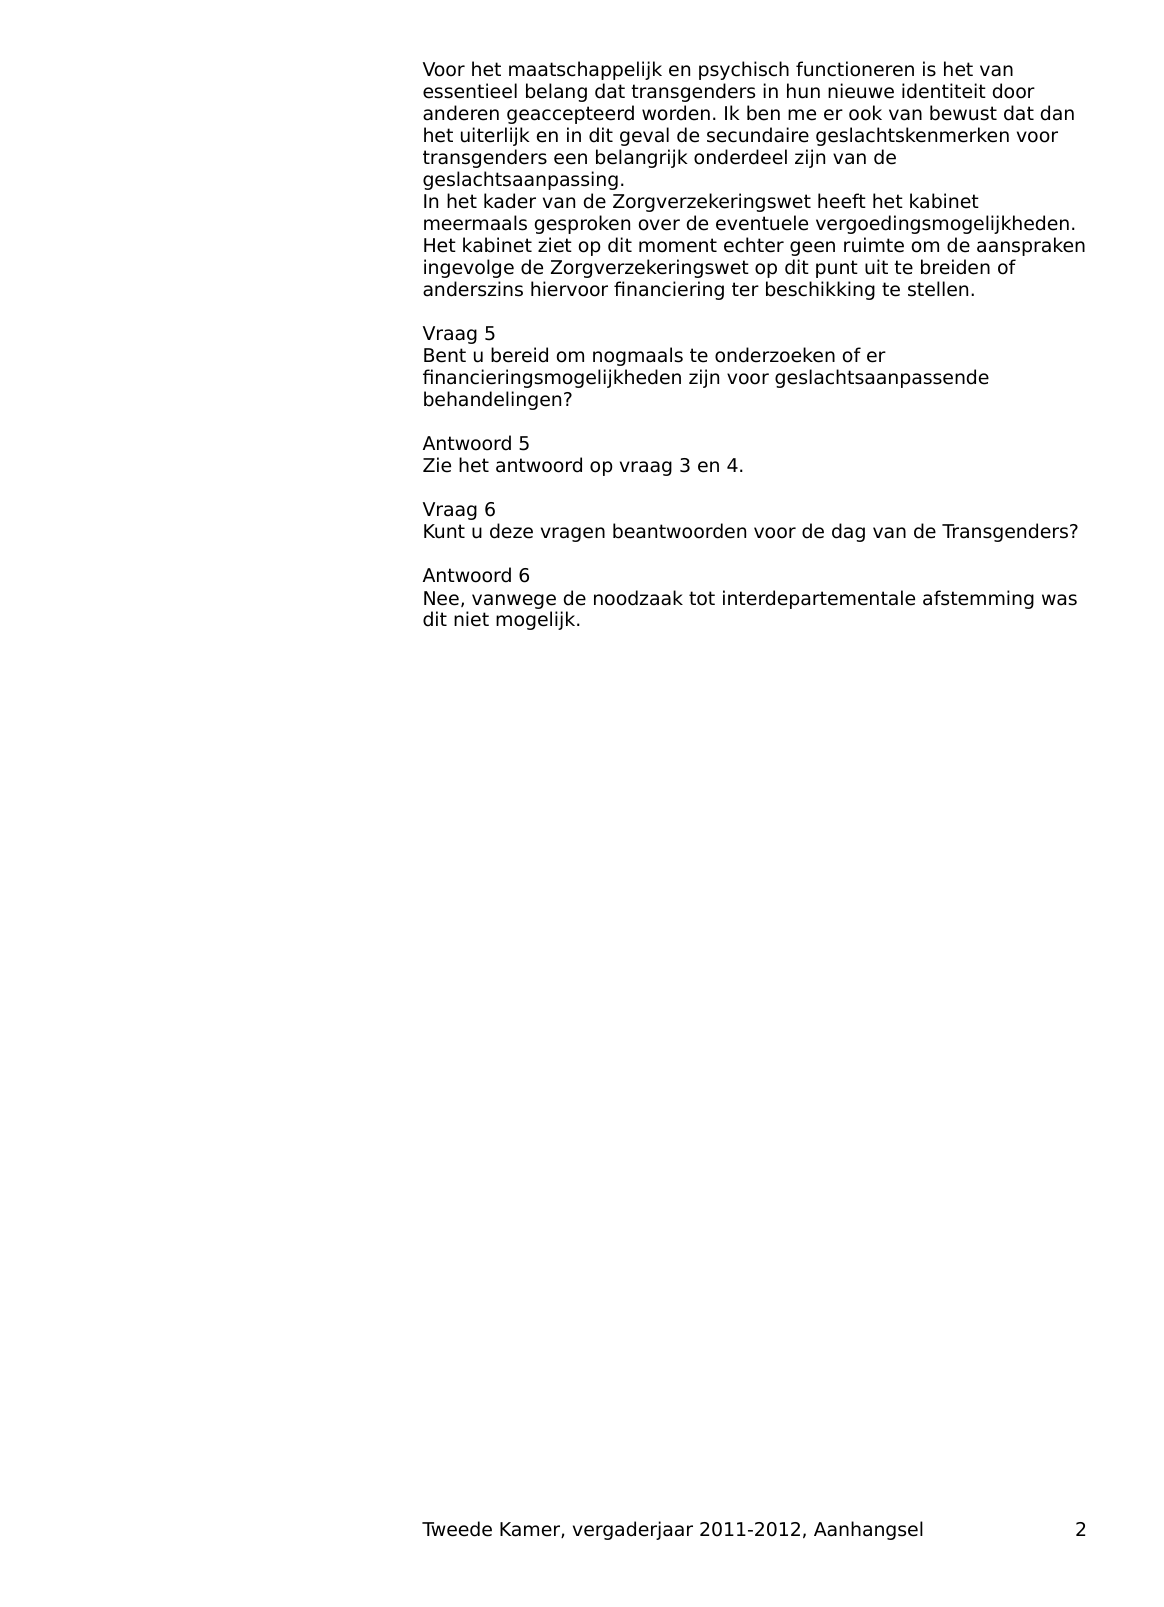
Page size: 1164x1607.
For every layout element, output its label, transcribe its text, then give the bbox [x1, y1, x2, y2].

text Vraag 6 [422, 499, 1087, 521]
text Nee, vanwege de noodzaak tot interdepartementale afstemming was dit niet mogelijk. [422, 587, 1087, 631]
text Antwoord 5 [422, 433, 1087, 455]
text Zie het antwoord op vraag 3 en 4. [422, 455, 1087, 477]
text Bent u bereid om nogmaals te onderzoeken of er financieringsmogelijkheden zijn voor geslachtsaanpassende behandelingen? [422, 345, 1087, 411]
text Antwoord 6 [422, 565, 1087, 587]
text Vraag 5 [422, 323, 1087, 345]
text Voor het maatschappelijk en psychisch functioneren is het van essentieel belang dat transgenders in hun nieuwe identiteit door anderen geaccepteerd worden. Ik ben me er ook van bewust dat dan het uiterlijk en in dit geval de secundaire geslachtskenmerken voor transgenders een belangrijk onderdeel zijn van de geslachtsaanpassing. [422, 59, 1087, 191]
text In het kader van de Zorgverzekeringswet heeft het kabinet meermaals gesproken over de eventuele vergoedingsmogelijkheden. Het kabinet ziet op dit moment echter geen ruimte om de aanspraken ingevolge de Zorgverzekeringswet op dit punt uit te breiden of anderszins hiervoor financiering ter beschikking te stellen. [422, 191, 1087, 301]
text Kunt u deze vragen beantwoorden voor de dag van de Transgenders? [422, 521, 1087, 543]
